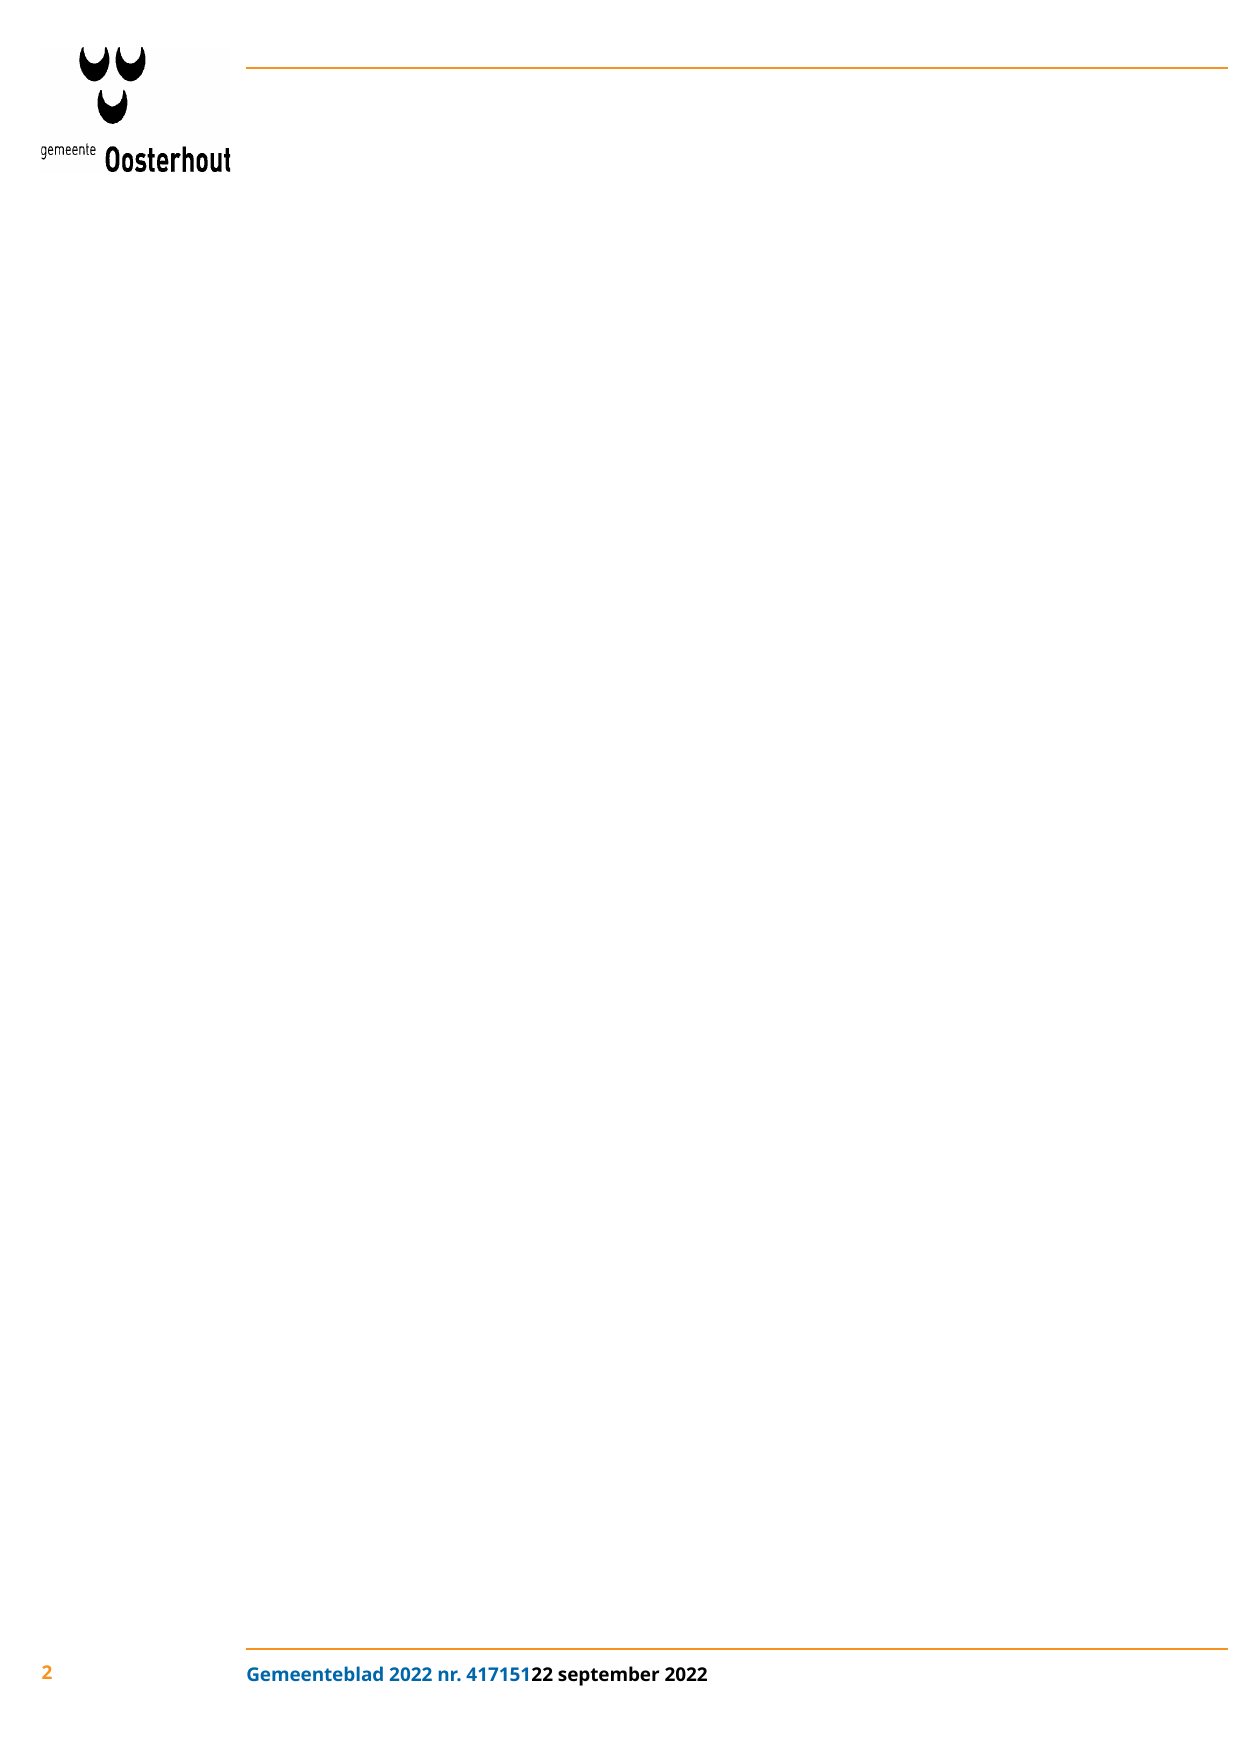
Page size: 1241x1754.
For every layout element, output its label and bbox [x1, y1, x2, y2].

picture [41, 47, 231, 172]
